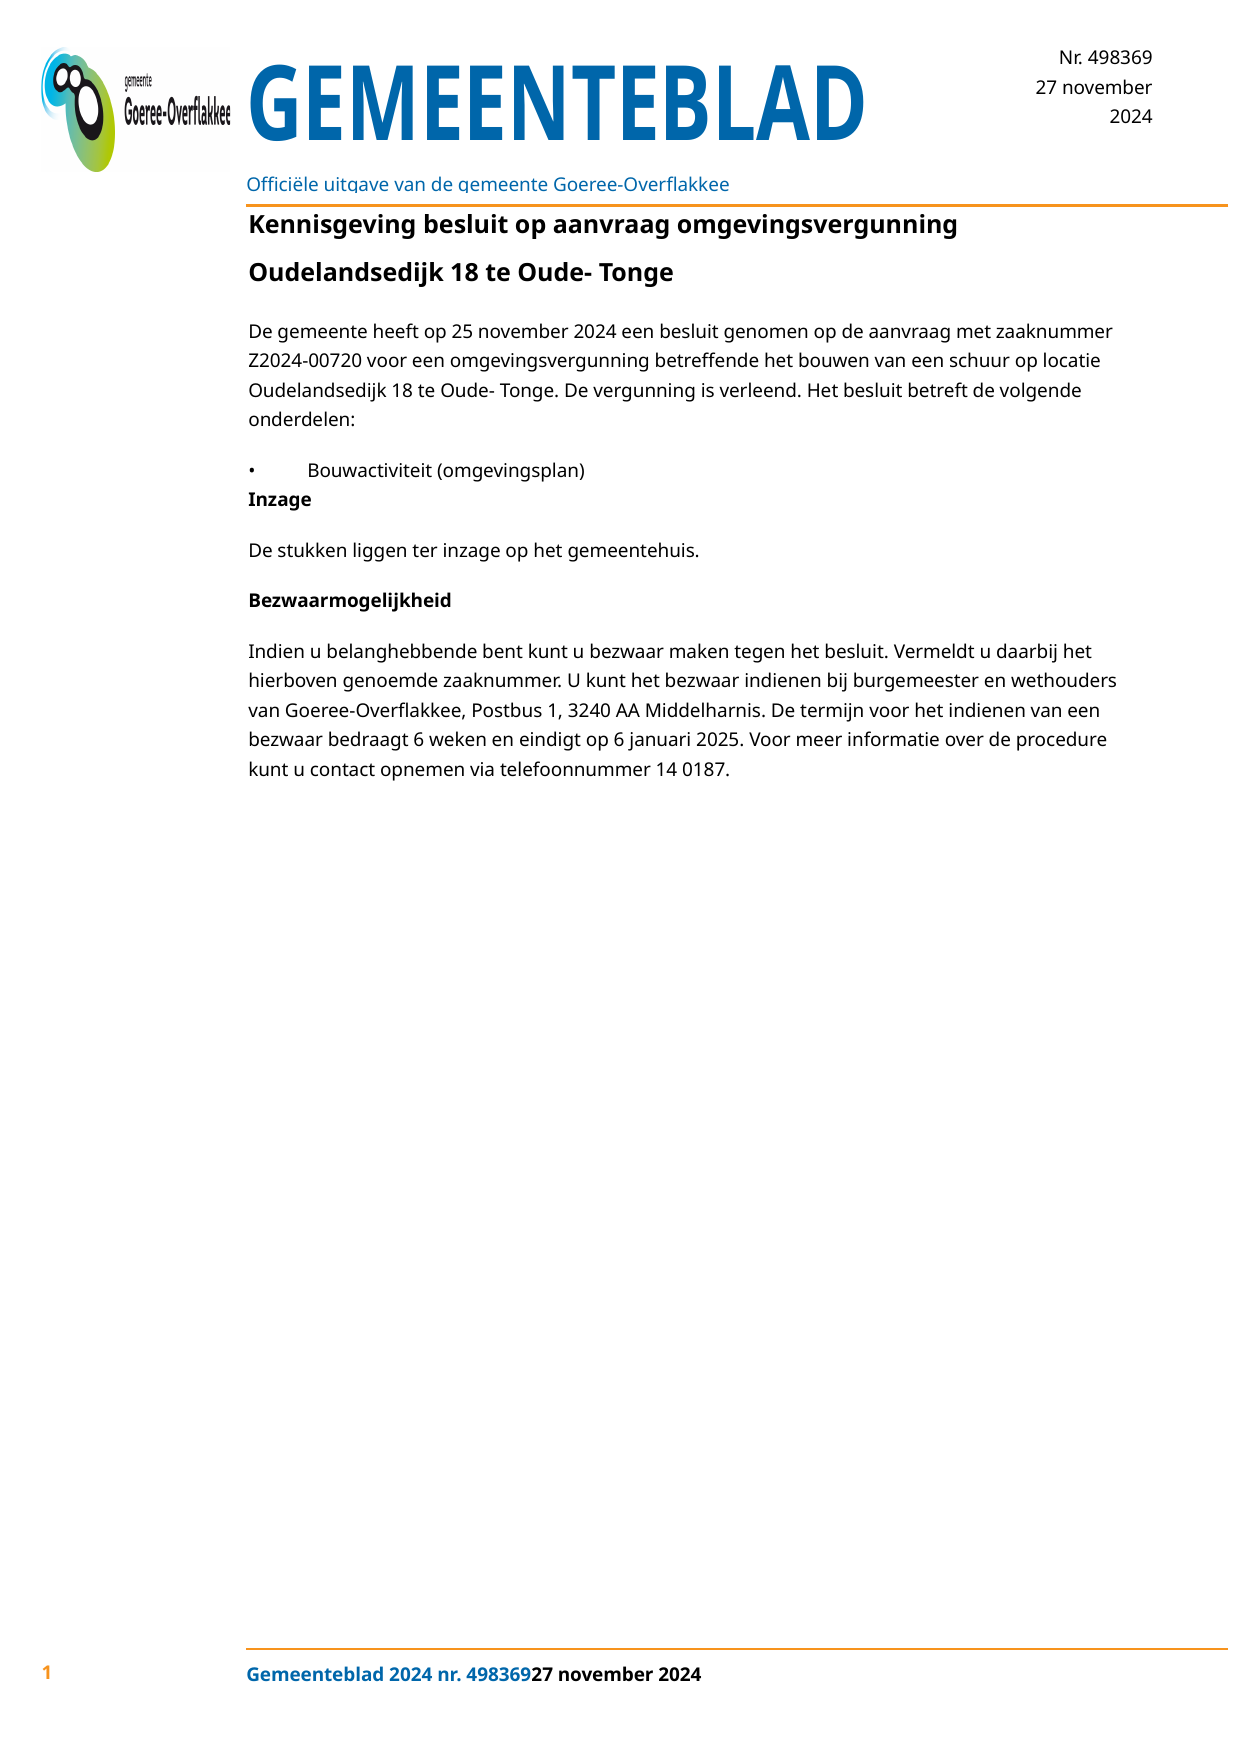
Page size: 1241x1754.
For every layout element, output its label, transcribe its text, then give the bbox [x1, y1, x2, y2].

text Inzage [248, 487, 1152, 512]
text De gemeente heeft op 25 november 2024 een besluit genomen op de aanvraag met zaaknummer Z2024-00720 voor een omgevingsvergunning betreffende het bouwen van een schuur op locatie Oudelandsedijk 18 te Oude- Tonge. De vergunning is verleend. Het besluit betreft de volgende onderdelen: [248, 318, 1152, 432]
text Indien u belanghebbende bent kunt u bezwaar maken tegen het besluit. Vermeldt u daarbij het hierboven genoemde zaaknummer. U kunt het bezwaar indienen bij burgemeester en wethouders van Goeree-Overflakkee, Postbus 1, 3240 AA Middelharnis. De termijn voor het indienen van een bezwaar bedraagt 6 weken en eindigt op 6 januari 2025. Voor meer informatie over de procedure kunt u contact opnemen via telefoonnummer 14 0187. [248, 638, 1152, 782]
text Bezwaarmogelijkheid [248, 587, 1152, 613]
list Bouwactiviteit (omgevingsplan) [248, 457, 1152, 483]
text Kennisgeving besluit op aanvraag omgevingsvergunning Oudelandsedijk 18 te Oude- Tonge [248, 207, 1152, 288]
picture [41, 47, 231, 172]
text De stukken liggen ter inzage op het gemeentehuis. [248, 537, 1152, 563]
